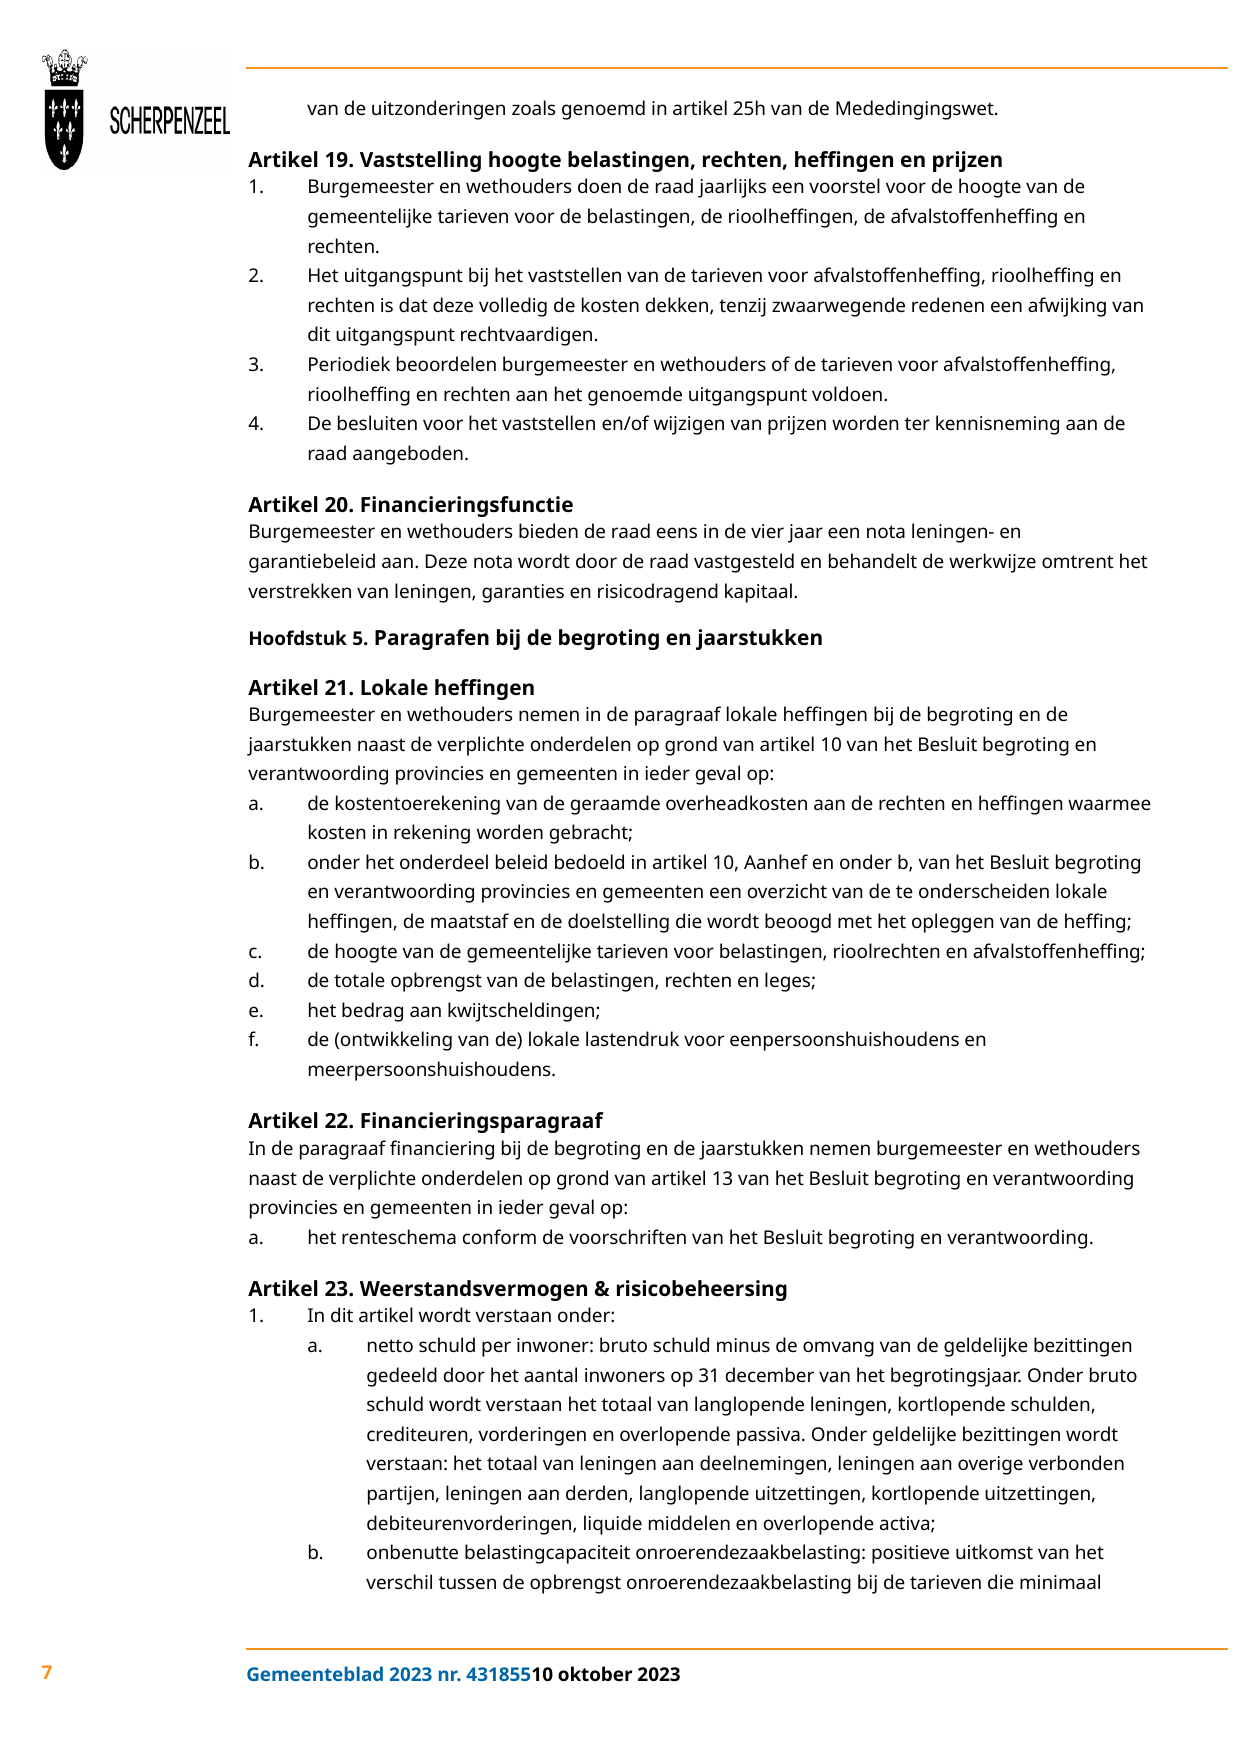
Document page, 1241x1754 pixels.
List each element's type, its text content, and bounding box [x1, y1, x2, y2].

list Burgemeester en wethouders doen de raad jaarlijks een voorstel voor de hoogte van de gemeentelijke tarieven voor de belastingen, de rioolheffingen, de afvalstoffenheffing en rechten. [248, 174, 1152, 258]
list netto schuld per inwoner: bruto schuld minus de omvang van de geldelijke bezittingen gedeeld door het aantal inwoners op 31 december van het begrotingsjaar. Onder bruto schuld wordt verstaan het totaal van langlopende leningen, kortlopende schulden, crediteuren, vorderingen en overlopende passiva. Onder geldelijke bezittingen wordt verstaan: het totaal van leningen aan deelnemingen, leningen aan overige verbonden partijen, leningen aan derden, langlopende uitzettingen, kortlopende uitzettingen, debiteurenvorderingen, liquide middelen en overlopende activa; [307, 1332, 1152, 1536]
list De besluiten voor het vaststellen en/of wijzigen van prijzen worden ter kennisneming aan de raad aangeboden. [248, 410, 1152, 466]
text Artikel 23. Weerstandsvermogen & risicobeheersing [248, 1274, 1152, 1303]
text Hoofdstuk 5. Paragrafen bij de begroting en jaarstukken [248, 623, 1152, 652]
text Artikel 19. Vaststelling hoogte belastingen, rechten, heffingen en prijzen [248, 145, 1152, 174]
text In de paragraaf financiering bij de begroting en de jaarstukken nemen burgemeester en wethouders naast de verplichte onderdelen op grond van artikel 13 van het Besluit begroting en verantwoording provincies en gemeenten in ieder geval op: [248, 1135, 1152, 1220]
list onbenutte belastingcapaciteit onroerendezaakbelasting: positieve uitkomst van het verschil tussen de opbrengst onroerendezaakbelasting bij de tarieven die minimaal [307, 1539, 1152, 1595]
list de (ontwikkeling van de) lokale lastendruk voor eenpersoonshuishoudens en meerpersoonshuishoudens. [248, 1027, 1152, 1082]
list In dit artikel wordt verstaan onder: [248, 1303, 1152, 1328]
text Artikel 22. Financieringsparagraaf [248, 1107, 1152, 1135]
list de kostentoerekening van de geraamde overheadkosten aan de rechten en heffingen waarmee kosten in rekening worden gebracht; [248, 790, 1152, 845]
text Artikel 21. Lokale heffingen [248, 673, 1152, 701]
list het bedrag aan kwijtscheldingen; [248, 997, 1152, 1023]
text Artikel 20. Financieringsfunctie [248, 490, 1152, 519]
text Burgemeester en wethouders nemen in de paragraaf lokale heffingen bij de begroting en de jaarstukken naast de verplichte onderdelen op grond van artikel 10 van het Besluit begroting en verantwoording provincies en gemeenten in ieder geval op: [248, 701, 1152, 786]
list het renteschema conform de voorschriften van het Besluit begroting en verantwoording. [248, 1224, 1152, 1249]
picture [41, 47, 231, 172]
list de hoogte van de gemeentelijke tarieven voor belastingen, rioolrechten en afvalstoffenheffing; [248, 938, 1152, 964]
list onder het onderdeel beleid bedoeld in artikel 10, Aanhef en onder b, van het Besluit begroting en verantwoording provincies en gemeenten een overzicht van de te onderscheiden lokale heffingen, de maatstaf en de doelstelling die wordt beoogd met het opleggen van de heffing; [248, 849, 1152, 934]
list Periodiek beoordelen burgemeester en wethouders of de tarieven voor afvalstoffenheffing, rioolheffing en rechten aan het genoemde uitgangspunt voldoen. [248, 351, 1152, 406]
list Het uitgangspunt bij het vaststellen van de tarieven voor afvalstoffenheffing, rioolheffing en rechten is dat deze volledig de kosten dekken, tenzij zwaarwegende redenen een afwijking van dit uitgangspunt rechtvaardigen. [248, 262, 1152, 347]
list van de uitzonderingen zoals genoemd in artikel 25h van de Mededingingswet. [248, 95, 1152, 121]
text Burgemeester en wethouders bieden de raad eens in de vier jaar een nota leningen- en garantiebeleid aan. Deze nota wordt door de raad vastgesteld en behandelt de werkwijze omtrent het verstrekken van leningen, garanties en risicodragend kapitaal. [248, 519, 1152, 604]
list de totale opbrengst van de belastingen, rechten en leges; [248, 967, 1152, 993]
